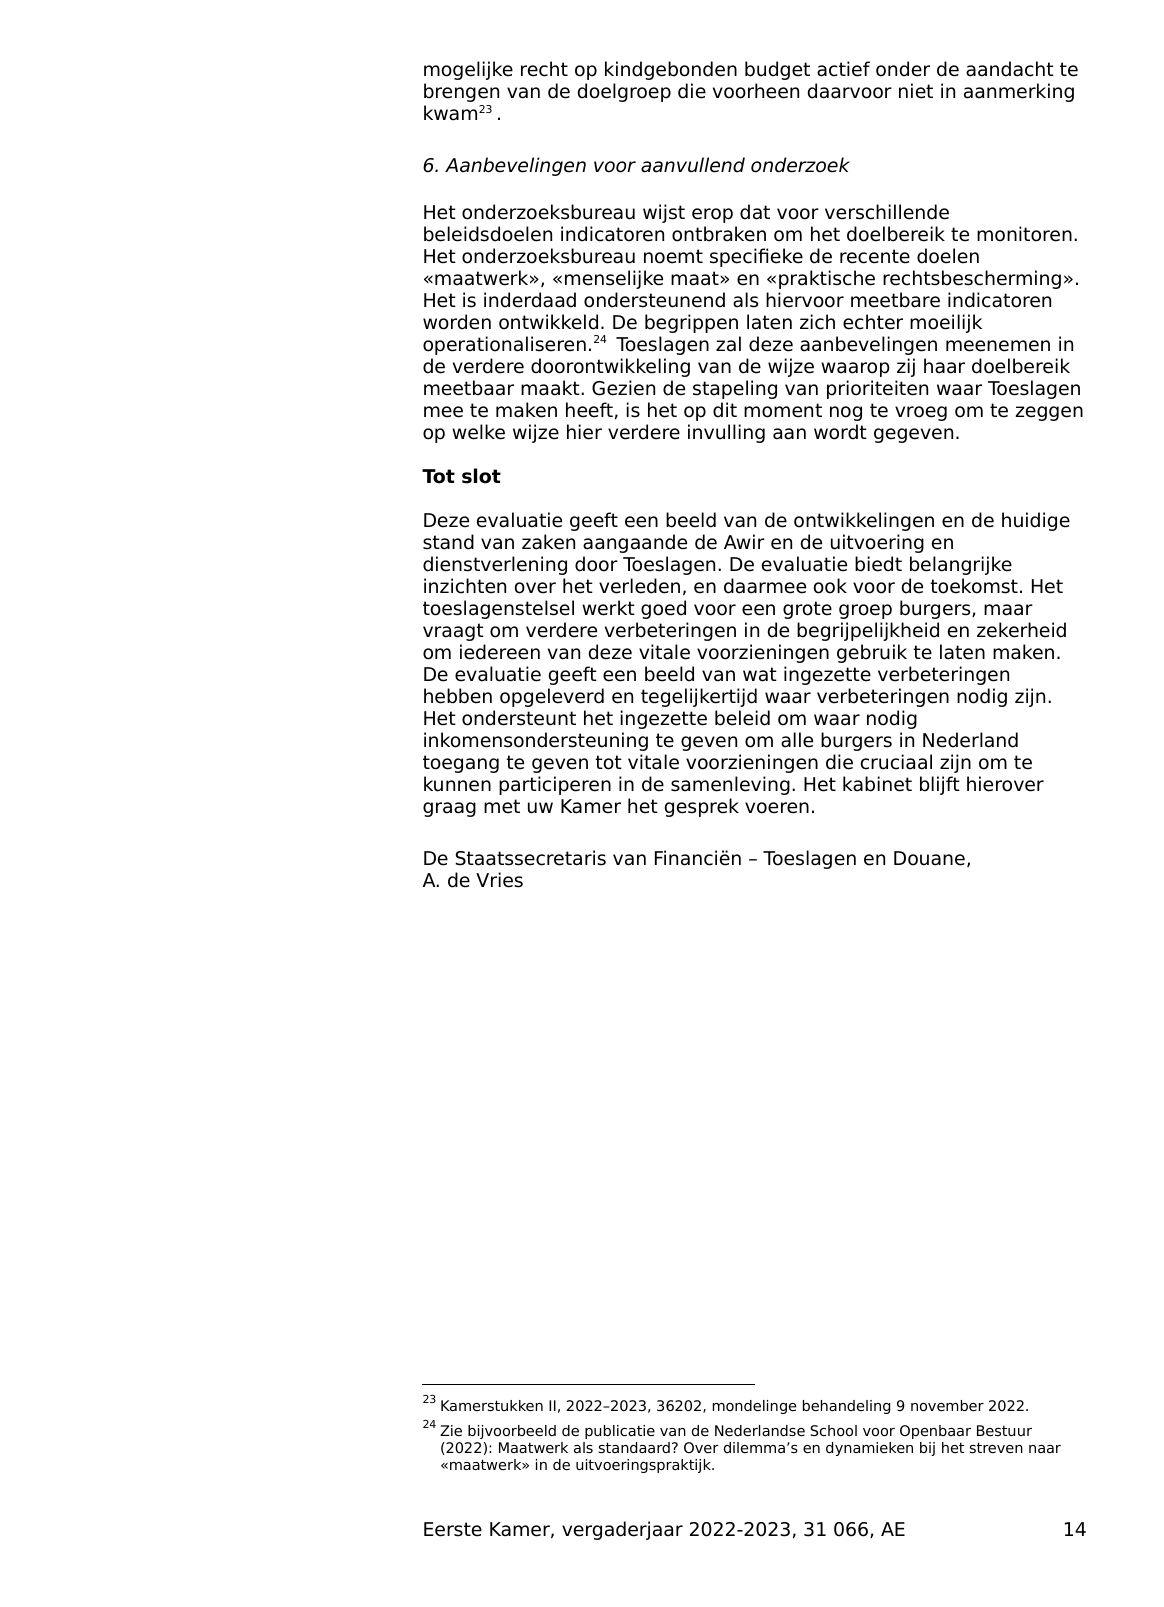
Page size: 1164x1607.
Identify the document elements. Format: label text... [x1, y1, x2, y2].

text Het onderzoeksbureau wijst erop dat voor verschillende beleidsdoelen indicatoren ontbraken om het doelbereik te monitoren. Het onderzoeksbureau noemt specifieke de recente doelen «maatwerk», «menselijke maat» en «praktische rechtsbescherming». Het is inderdaad ondersteunend als hiervoor meetbare indicatoren worden ontwikkeld. De begrippen laten zich echter moeilijk operationaliseren. Toeslagen zal deze aanbevelingen meenemen in de verdere doorontwikkeling van de wijze waarop zij haar doelbereik meetbaar maakt. Gezien de stapeling van prioriteiten waar Toeslagen mee te maken heeft, is het op dit moment nog te vroeg om te zeggen op welke wijze hier verdere invulling aan wordt gegeven. [422, 202, 1087, 444]
subtitle 6. Aanbevelingen voor aanvullend onderzoek [422, 155, 1087, 177]
text Deze evaluatie geeft een beeld van de ontwikkelingen en de huidige stand van zaken aangaande de Awir en de uitvoering en dienstverlening door Toeslagen. De evaluatie biedt belangrijke inzichten over het verleden, en daarmee ook voor de toekomst. Het toeslagenstelsel werkt goed voor een grote groep burgers, maar vraagt om verdere verbeteringen in de begrijpelijkheid en zekerheid om iedereen van deze vitale voorzieningen gebruik te laten maken. De evaluatie geeft een beeld van wat ingezette verbeteringen hebben opgeleverd en tegelijkertijd waar verbeteringen nodig zijn. Het ondersteunt het ingezette beleid om waar nodig inkomensondersteuning te geven om alle burgers in Nederland toegang te geven tot vitale voorzieningen die cruciaal zijn om te kunnen participeren in de samenleving. Het kabinet blijft hierover graag met uw Kamer het gesprek voeren. [422, 510, 1087, 818]
text De Staatssecretaris van Financiën – Toeslagen en Douane, A. de Vries [422, 848, 1087, 892]
text Zie bijvoorbeeld de publicatie van de Nederlandse School voor Openbaar Bestuur (2022): Maatwerk als standaard? Over dilemma’s en dynamieken bij het streven naar «maatwerk» in de uitvoeringspraktijk. [422, 1418, 1087, 1474]
subtitle Tot slot [422, 466, 1087, 488]
text mogelijke recht op kindgebonden budget actief onder de aandacht te brengen van de doelgroep die voorheen daarvoor niet in aanmerking kwam. [422, 59, 1087, 125]
text Kamerstukken II, 2022–2023, 36202, mondelinge behandeling 9 november 2022. [422, 1393, 1087, 1416]
